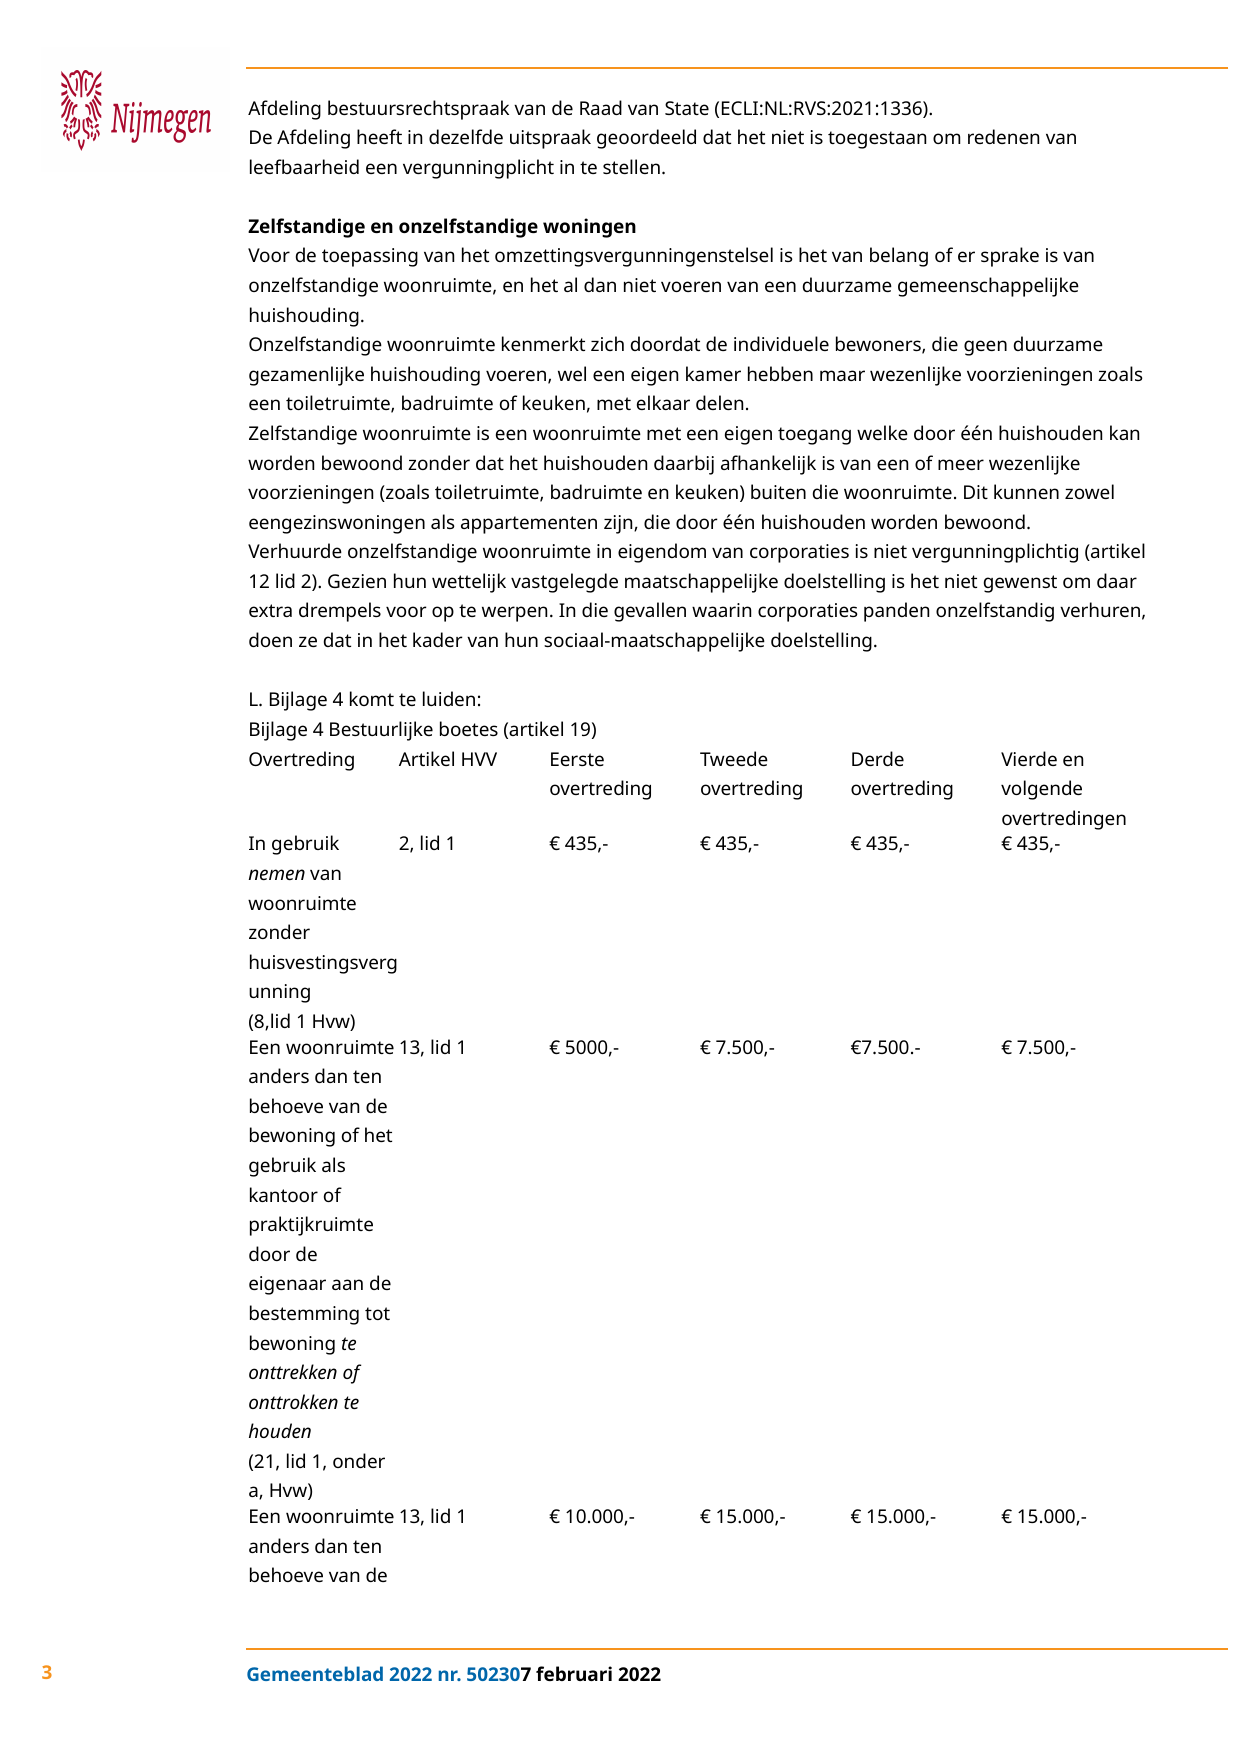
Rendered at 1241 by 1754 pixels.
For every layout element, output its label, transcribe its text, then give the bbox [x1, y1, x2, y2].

table_cell 13, lid 1 [399, 1034, 549, 1503]
table_cell € 435,- [700, 831, 850, 1034]
table_cell €7.500.- [850, 1034, 1001, 1503]
table_cell € 5000,- [549, 1034, 700, 1503]
table_cell Een woonruimte anders dan ten behoeve van de bewoning of het gebruik als kantoor of praktijkruimte door de eigenaar aan de bestemming tot bewoning te onttrekken of onttrokken te houden (21, lid 1, onder a, Hvw) [248, 1034, 398, 1503]
table_cell In gebruik nemen van woonruimte zonder huisvestingsvergunning (8,lid 1 Hvw) [248, 831, 398, 1034]
table_cell € 15.000,- [700, 1503, 850, 1588]
text De Afdeling heeft in dezelfde uitspraak geoordeeld dat het niet is toegestaan om redenen van leefbaarheid een vergunningplicht in te stellen. [248, 124, 1152, 180]
table_cell € 435,- [549, 831, 700, 1034]
table_cell € 7.500,- [700, 1034, 850, 1503]
text L. Bijlage 4 komt te luiden: [248, 686, 1152, 712]
table_cell € 15.000,- [1001, 1503, 1152, 1588]
text Onzelfstandige woonruimte kenmerkt zich doordat de individuele bewoners, die geen duurzame gezamenlijke huishouding voeren, wel een eigen kamer hebben maar wezenlijke voorzieningen zoals een toiletruimte, badruimte of keuken, met elkaar delen. [248, 331, 1152, 416]
table_header Vierde en volgende overtredingen [1001, 746, 1152, 831]
table_header Eerste overtreding [549, 746, 700, 831]
text Afdeling bestuursrechtspraak van de Raad van State (ECLI:NL:RVS:2021:1336). [248, 95, 1152, 121]
table_header Artikel HVV [399, 746, 549, 831]
table_cell € 435,- [1001, 831, 1152, 1034]
table_cell 13, lid 1 [399, 1503, 549, 1588]
picture [41, 47, 231, 172]
text Voor de toepassing van het omzettingsvergunningenstelsel is het van belang of er sprake is van onzelfstandige woonruimte, en het al dan niet voeren van een duurzame gemeenschappelijke huishouding. [248, 243, 1152, 328]
table_cell € 15.000,- [850, 1503, 1001, 1588]
text Zelfstandige woonruimte is een woonruimte met een eigen toegang welke door één huishouden kan worden bewoond zonder dat het huishouden daarbij afhankelijk is van een of meer wezenlijke voorzieningen (zoals toiletruimte, badruimte en keuken) buiten die woonruimte. Dit kunnen zowel eengezinswoningen als appartementen zijn, die door één huishouden worden bewoond. [248, 420, 1152, 535]
table_header Derde overtreding [850, 746, 1001, 831]
table_cell 2, lid 1 [399, 831, 549, 1034]
table_cell Een woonruimte anders dan ten behoeve van de [248, 1503, 398, 1588]
text Verhuurde onzelfstandige woonruimte in eigendom van corporaties is niet vergunningplichtig (artikel 12 lid 2). Gezien hun wettelijk vastgelegde maatschappelijke doelstelling is het niet gewenst om daar extra drempels voor op te werpen. In die gevallen waarin corporaties panden onzelfstandig verhuren, doen ze dat in het kader van hun sociaal-maatschappelijke doelstelling. [248, 538, 1152, 653]
table_cell € 435,- [850, 831, 1001, 1034]
text Bijlage 4 Bestuurlijke boetes (artikel 19) [248, 716, 1152, 742]
table_cell € 10.000,- [549, 1503, 700, 1588]
table_cell € 7.500,- [1001, 1034, 1152, 1503]
table_header Overtreding [248, 746, 398, 831]
table_header Tweede overtreding [700, 746, 850, 831]
text Zelfstandige en onzelfstandige woningen [248, 213, 1152, 239]
